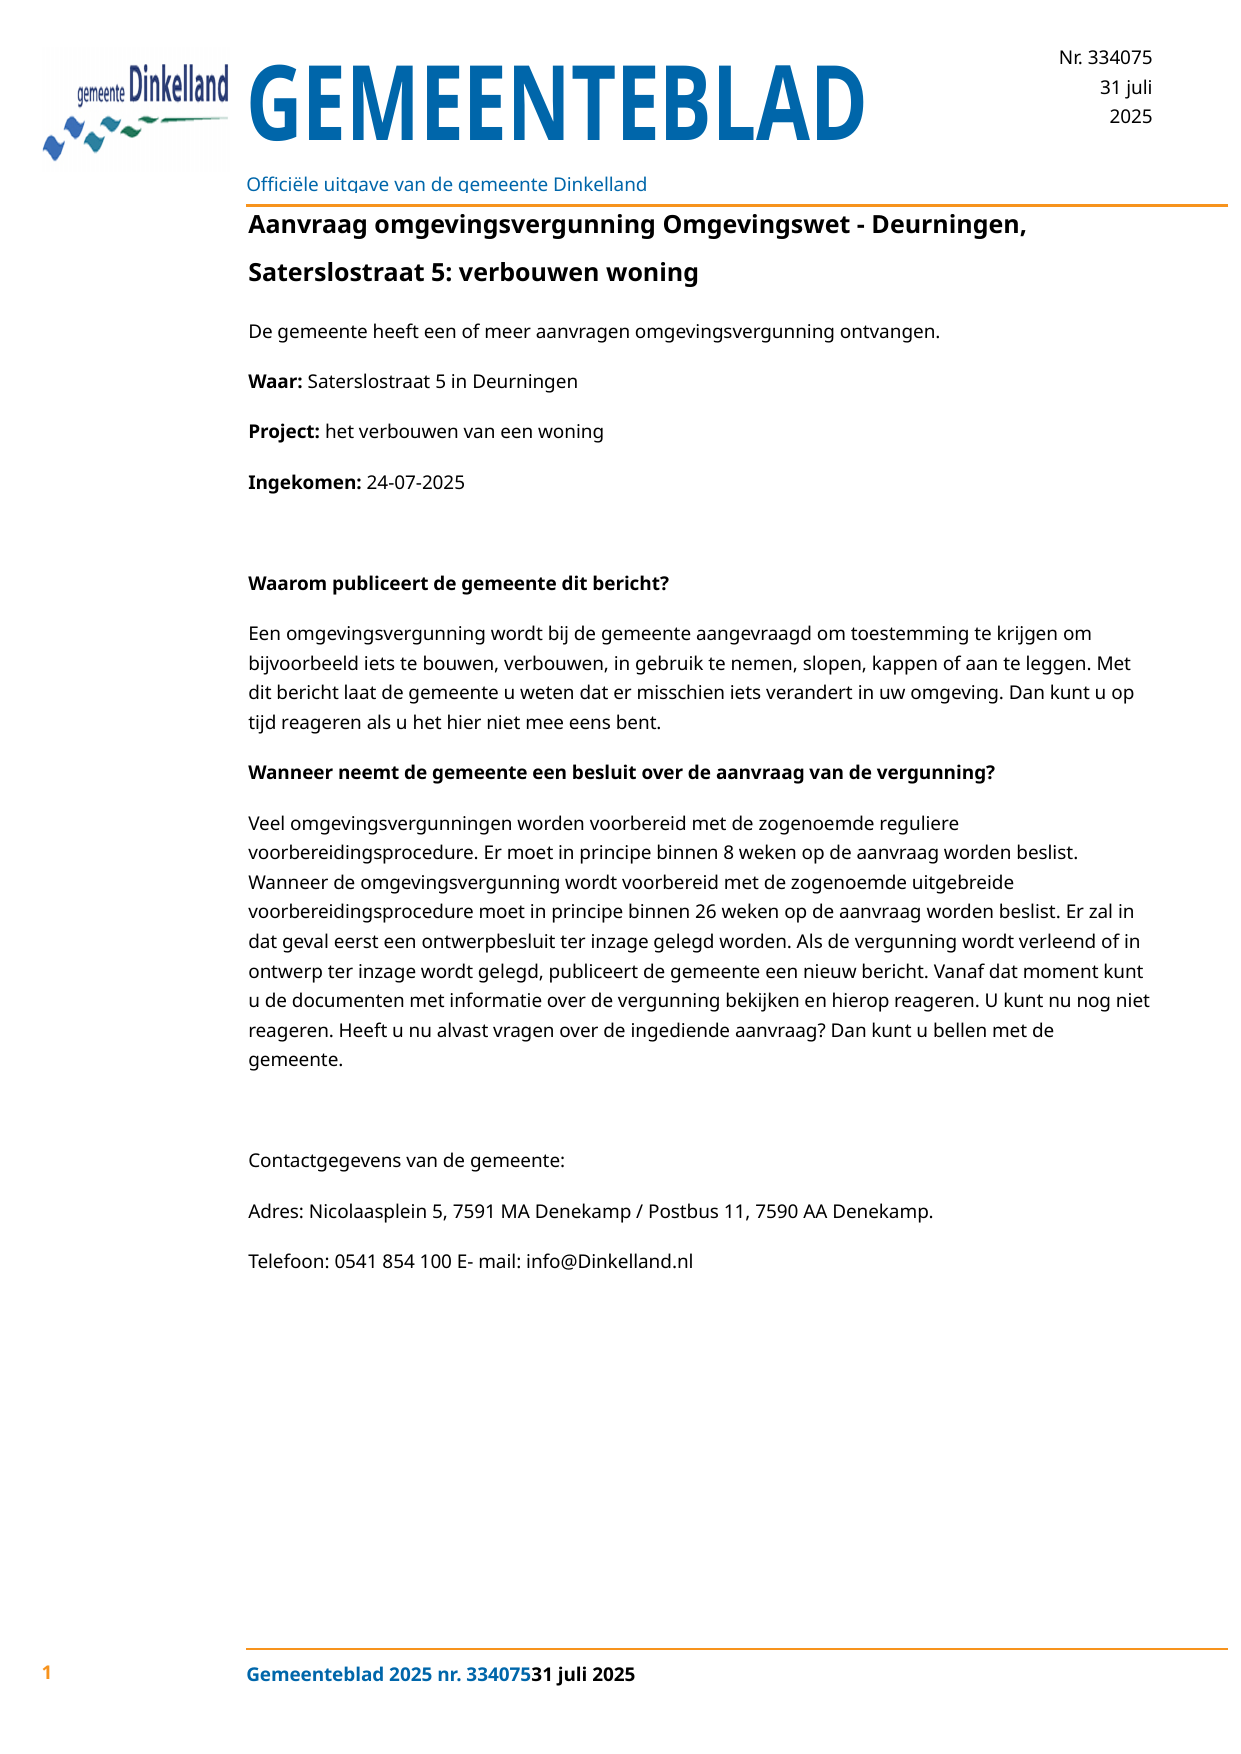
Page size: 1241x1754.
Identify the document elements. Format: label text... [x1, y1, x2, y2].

text Ingekomen: 24-07-2025 [248, 469, 1152, 495]
picture [41, 47, 231, 172]
text Adres: Nicolaasplein 5, 7591 MA Denekamp / Postbus 11, 7590 AA Denekamp. [248, 1198, 1152, 1224]
text Waar: Saterslostraat 5 in Deurningen [248, 368, 1152, 394]
text Wanneer neemt de gemeente een besluit over de aanvraag van de vergunning? [248, 759, 1152, 785]
text Contactgegevens van de gemeente: [248, 1147, 1152, 1173]
text Aanvraag omgevingsvergunning Omgevingswet - Deurningen, Saterslostraat 5: verbouwen woning [248, 207, 1152, 288]
text Waarom publiceert de gemeente dit bericht? [248, 570, 1152, 596]
text Een omgevingsvergunning wordt bij de gemeente aangevraagd om toestemming te krijgen om bijvoorbeeld iets te bouwen, verbouwen, in gebruik te nemen, slopen, kappen of aan te leggen. Met dit bericht laat de gemeente u weten dat er misschien iets verandert in uw omgeving. Dan kunt u op tijd reageren als u het hier niet mee eens bent. [248, 620, 1152, 735]
text De gemeente heeft een of meer aanvragen omgevingsvergunning ontvangen. [248, 318, 1152, 344]
text Project: het verbouwen van een woning [248, 419, 1152, 444]
text Telefoon: 0541 854 100 E- mail: info@Dinkelland.nl [248, 1248, 1152, 1274]
text Veel omgevingsvergunningen worden voorbereid met de zogenoemde reguliere voorbereidingsprocedure. Er moet in principe binnen 8 weken op de aanvraag worden beslist. Wanneer de omgevingsvergunning wordt voorbereid met de zogenoemde uitgebreide voorbereidingsprocedure moet in principe binnen 26 weken op de aanvraag worden beslist. Er zal in dat geval eerst een ontwerpbesluit ter inzage gelegd worden. Als de vergunning wordt verleend of in ontwerp ter inzage wordt gelegd, publiceert de gemeente een nieuw bericht. Vanaf dat moment kunt u de documenten met informatie over de vergunning bekijken en hierop reageren. U kunt nu nog niet reageren. Heeft u nu alvast vragen over de ingediende aanvraag? Dan kunt u bellen met de gemeente. [248, 810, 1152, 1072]
